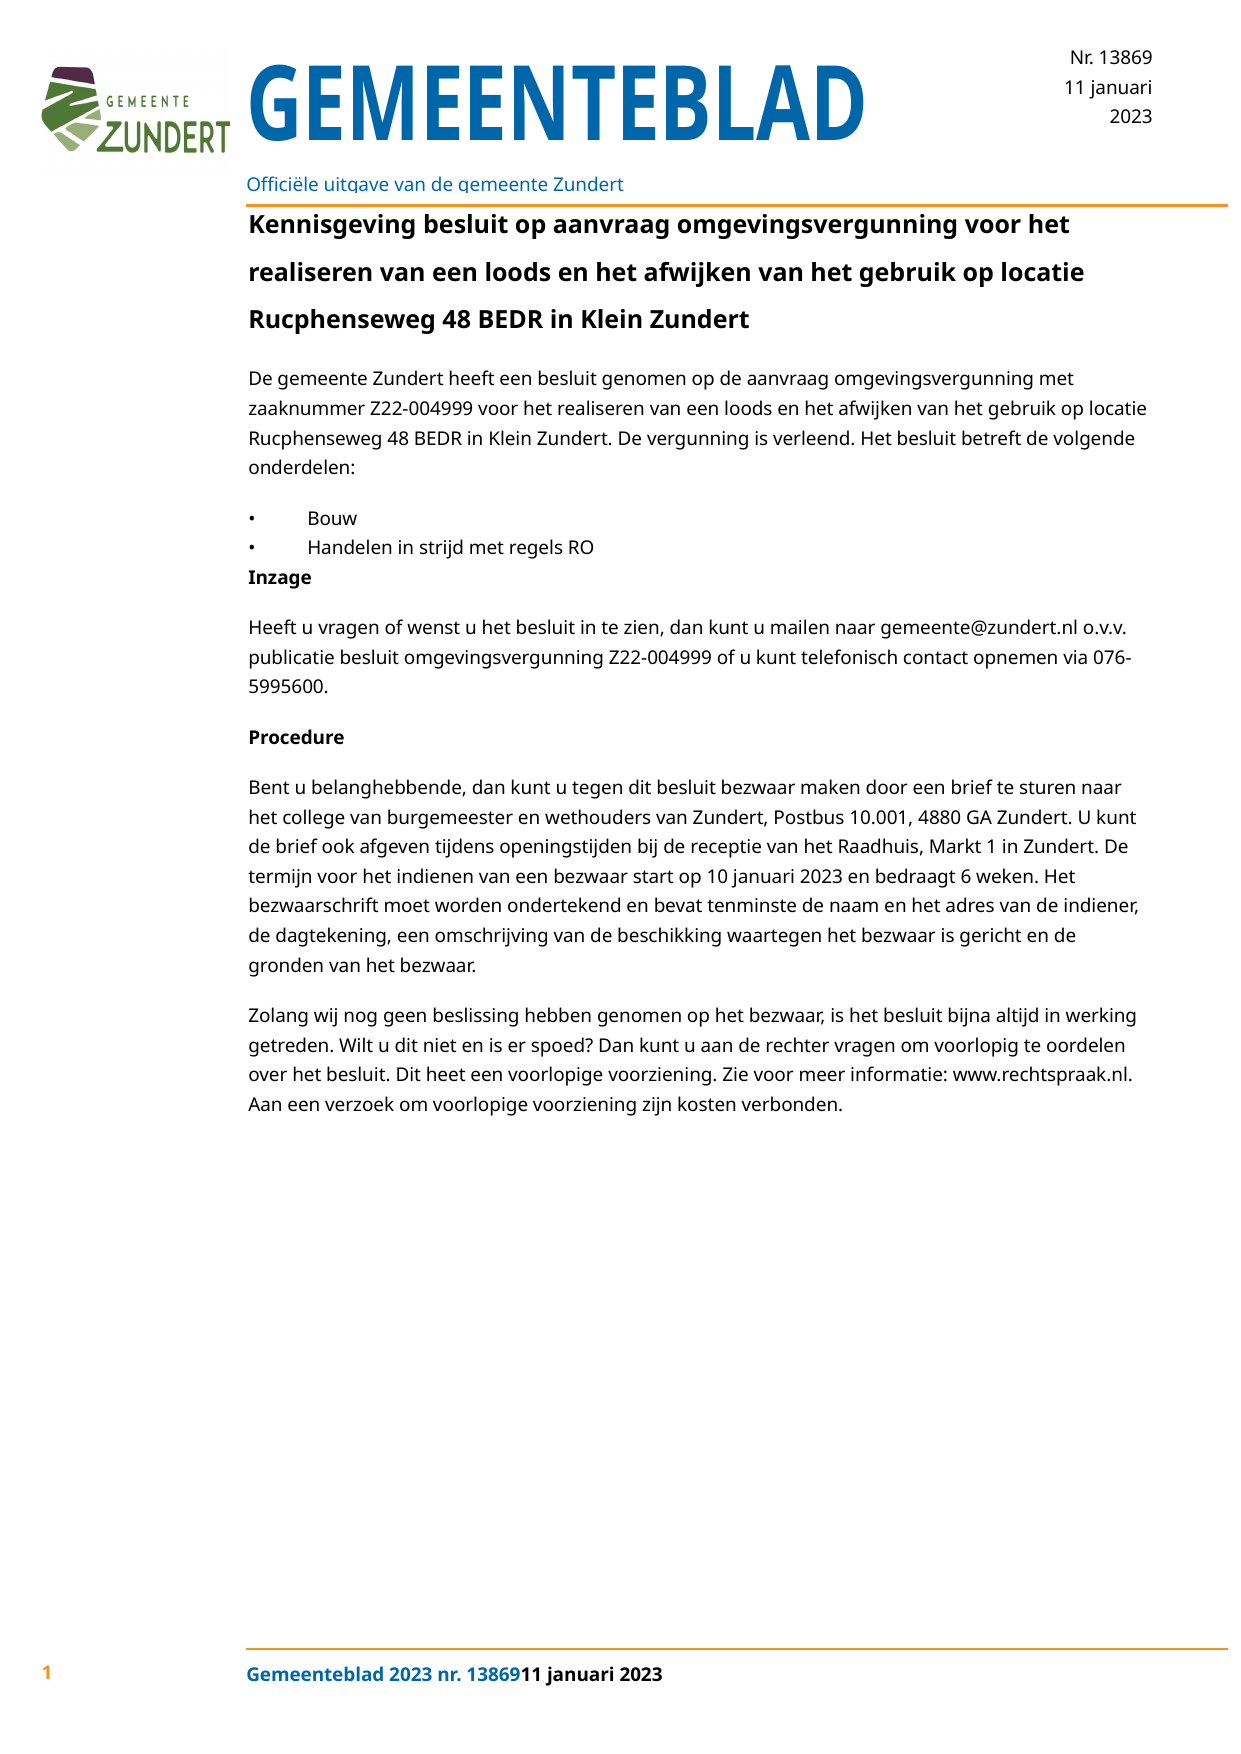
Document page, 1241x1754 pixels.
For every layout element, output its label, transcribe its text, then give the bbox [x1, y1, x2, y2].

text Bent u belanghebbende, dan kunt u tegen dit besluit bezwaar maken door een brief te sturen naar het college van burgemeester en wethouders van Zundert, Postbus 10.001, 4880 GA Zundert. U kunt de brief ook afgeven tijdens openingstijden bij de receptie van het Raadhuis, Markt 1 in Zundert. De termijn voor het indienen van een bezwaar start op 10 januari 2023 en bedraagt 6 weken. Het bezwaarschrift moet worden ondertekend en bevat tenminste de naam en het adres van de indiener, de dagtekening, een omschrijving van de beschikking waartegen het bezwaar is gericht en de gronden van het bezwaar. [248, 774, 1152, 977]
text De gemeente Zundert heeft een besluit genomen op de aanvraag omgevingsvergunning met zaaknummer Z22-004999 voor het realiseren van een loods en het afwijken van het gebruik op locatie Rucphenseweg 48 BEDR in Klein Zundert. De vergunning is verleend. Het besluit betreft de volgende onderdelen: [248, 366, 1152, 480]
text Zolang wij nog geen beslissing hebben genomen op het bezwaar, is het besluit bijna altijd in werking getreden. Wilt u dit niet en is er spoed? Dan kunt u aan de rechter vragen om voorlopig te oordelen over het besluit. Dit heet een voorlopige voorziening. Zie voor meer informatie: www.rechtspraak.nl. Aan een verzoek om voorlopige voorziening zijn kosten verbonden. [248, 1002, 1152, 1117]
picture [41, 47, 231, 172]
list Handelen in strijd met regels RO [248, 534, 1152, 560]
list Bouw [248, 505, 1152, 530]
text Heeft u vragen of wenst u het besluit in te zien, dan kunt u mailen naar gemeente@zundert.nl o.v.v. publicatie besluit omgevingsvergunning Z22-004999 of u kunt telefonisch contact opnemen via 076-5995600. [248, 614, 1152, 699]
text Procedure [248, 724, 1152, 749]
text Kennisgeving besluit op aanvraag omgevingsvergunning voor het realiseren van een loods en het afwijken van het gebruik op locatie Rucphenseweg 48 BEDR in Klein Zundert [248, 207, 1152, 336]
text Inzage [248, 564, 1152, 589]
